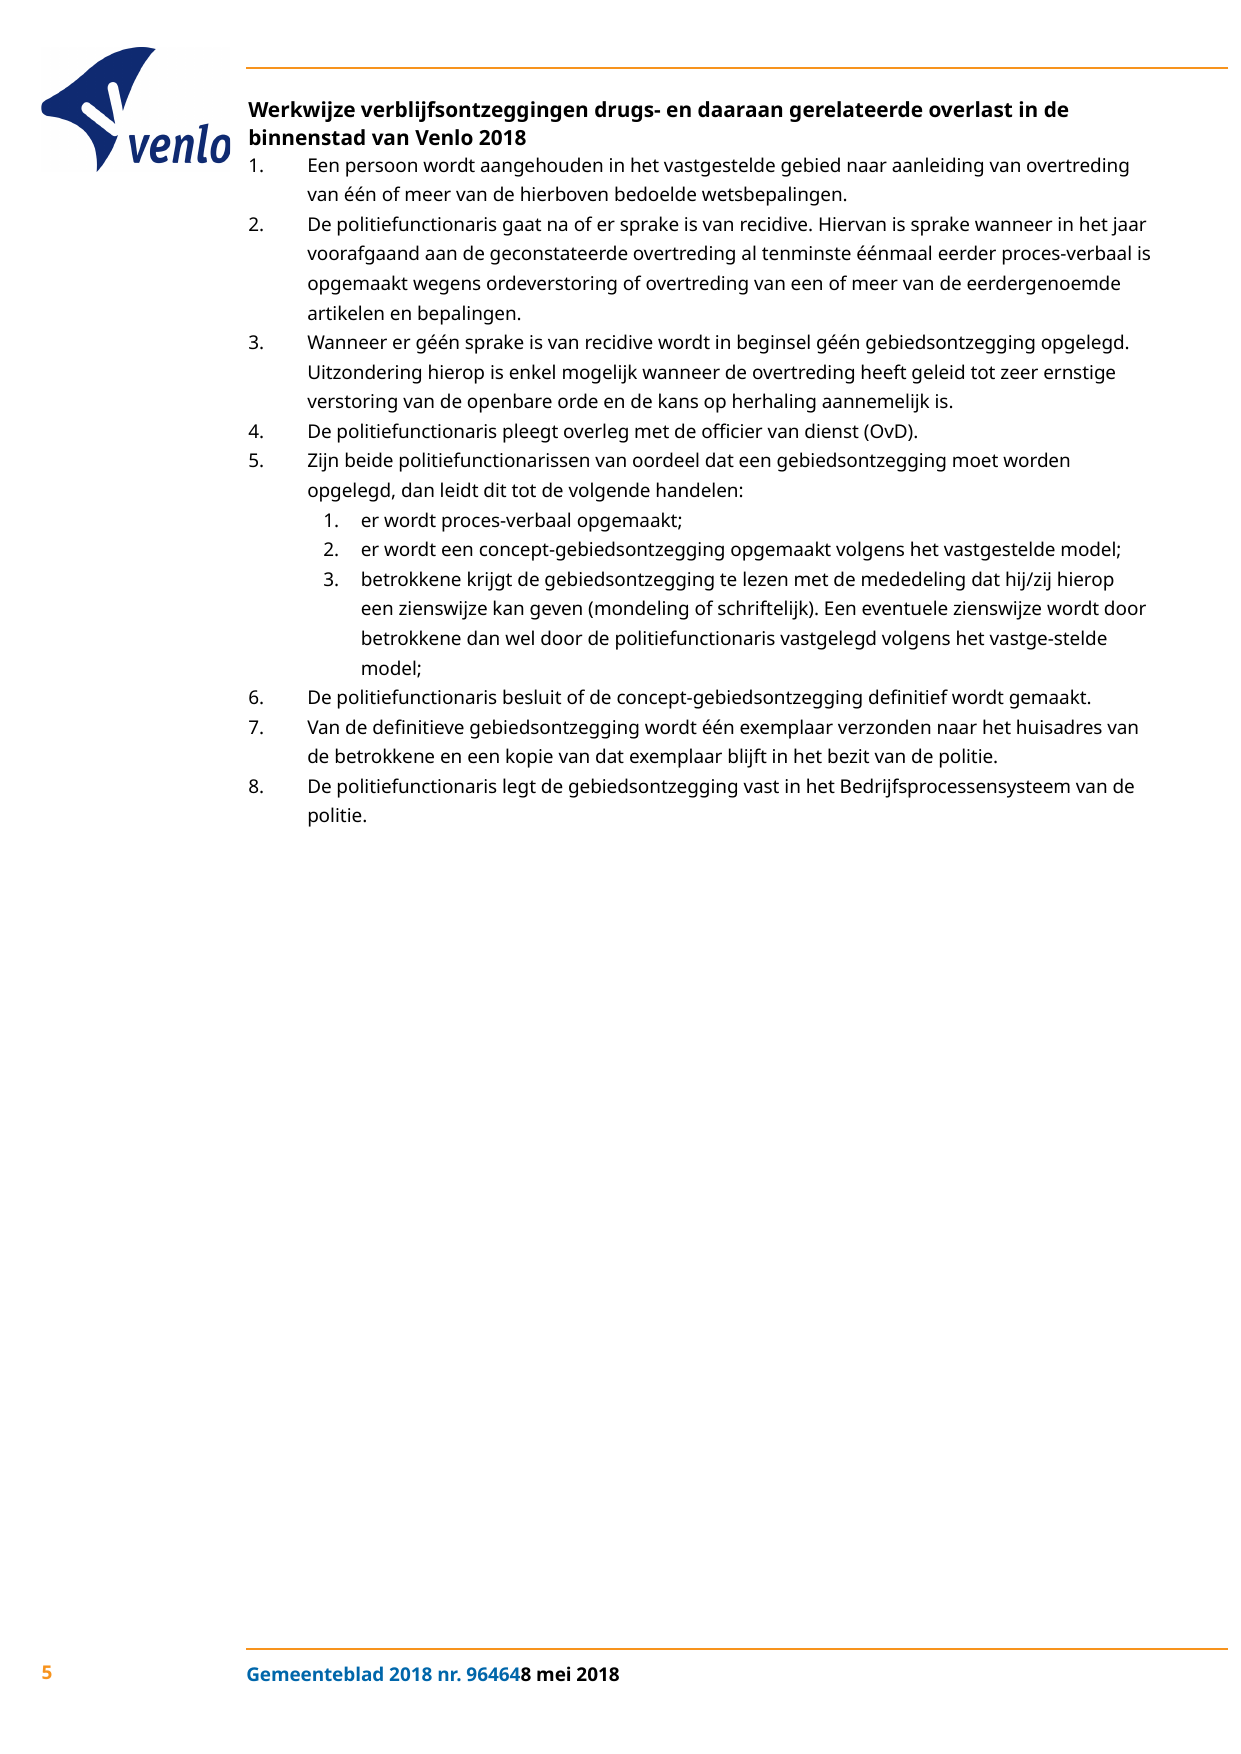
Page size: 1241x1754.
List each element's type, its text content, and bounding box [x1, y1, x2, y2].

picture [41, 47, 231, 172]
list er wordt een concept-gebiedsontzegging opgemaakt volgens het vastgestelde model; [323, 536, 1152, 562]
list De politiefunctionaris besluit of de concept-gebiedsontzegging definitief wordt gemaakt. [248, 684, 1152, 710]
list betrokkene krijgt de gebiedsontzegging te lezen met de mededeling dat hij/zij hierop een zienswijze kan geven (mondeling of schriftelijk). Een eventuele zienswijze wordt door betrokkene dan wel door de politiefunctionaris vastgelegd volgens het vastge-stelde model; [323, 566, 1152, 680]
list Wanneer er géén sprake is van recidive wordt in beginsel géén gebiedsontzegging opgelegd. Uitzondering hierop is enkel mogelijk wanneer de overtreding heeft geleid tot zeer ernstige verstoring van de openbare orde en de kans op herhaling aannemelijk is. [248, 329, 1152, 414]
list De politiefunctionaris legt de gebiedsontzegging vast in het Bedrijfsprocessensysteem van de politie. [248, 773, 1152, 828]
list De politiefunctionaris gaat na of er sprake is van recidive. Hiervan is sprake wanneer in het jaar voorafgaand aan de geconstateerde overtreding al tenminste éénmaal eerder proces-verbaal is opgemaakt wegens ordeverstoring of overtreding van een of meer van de eerdergenoemde artikelen en bepalingen. [248, 211, 1152, 325]
text Werkwijze verblijfsontzeggingen drugs- en daaraan gerelateerde overlast in de binnenstad van Venlo 2018 [248, 95, 1152, 152]
list De politiefunctionaris pleegt overleg met de officier van dienst (OvD). [248, 418, 1152, 444]
list Een persoon wordt aangehouden in het vastgestelde gebied naar aanleiding van overtreding van één of meer van de hierboven bedoelde wetsbepalingen. [248, 152, 1152, 207]
list er wordt proces-verbaal opgemaakt; [323, 507, 1152, 532]
list Zijn beide politiefunctionarissen van oordeel dat een gebiedsontzegging moet worden opgelegd, dan leidt dit tot de volgende handelen: [248, 448, 1152, 503]
list Van de definitieve gebiedsontzegging wordt één exemplaar verzonden naar het huisadres van de betrokkene en een kopie van dat exemplaar blijft in het bezit van de politie. [248, 714, 1152, 769]
